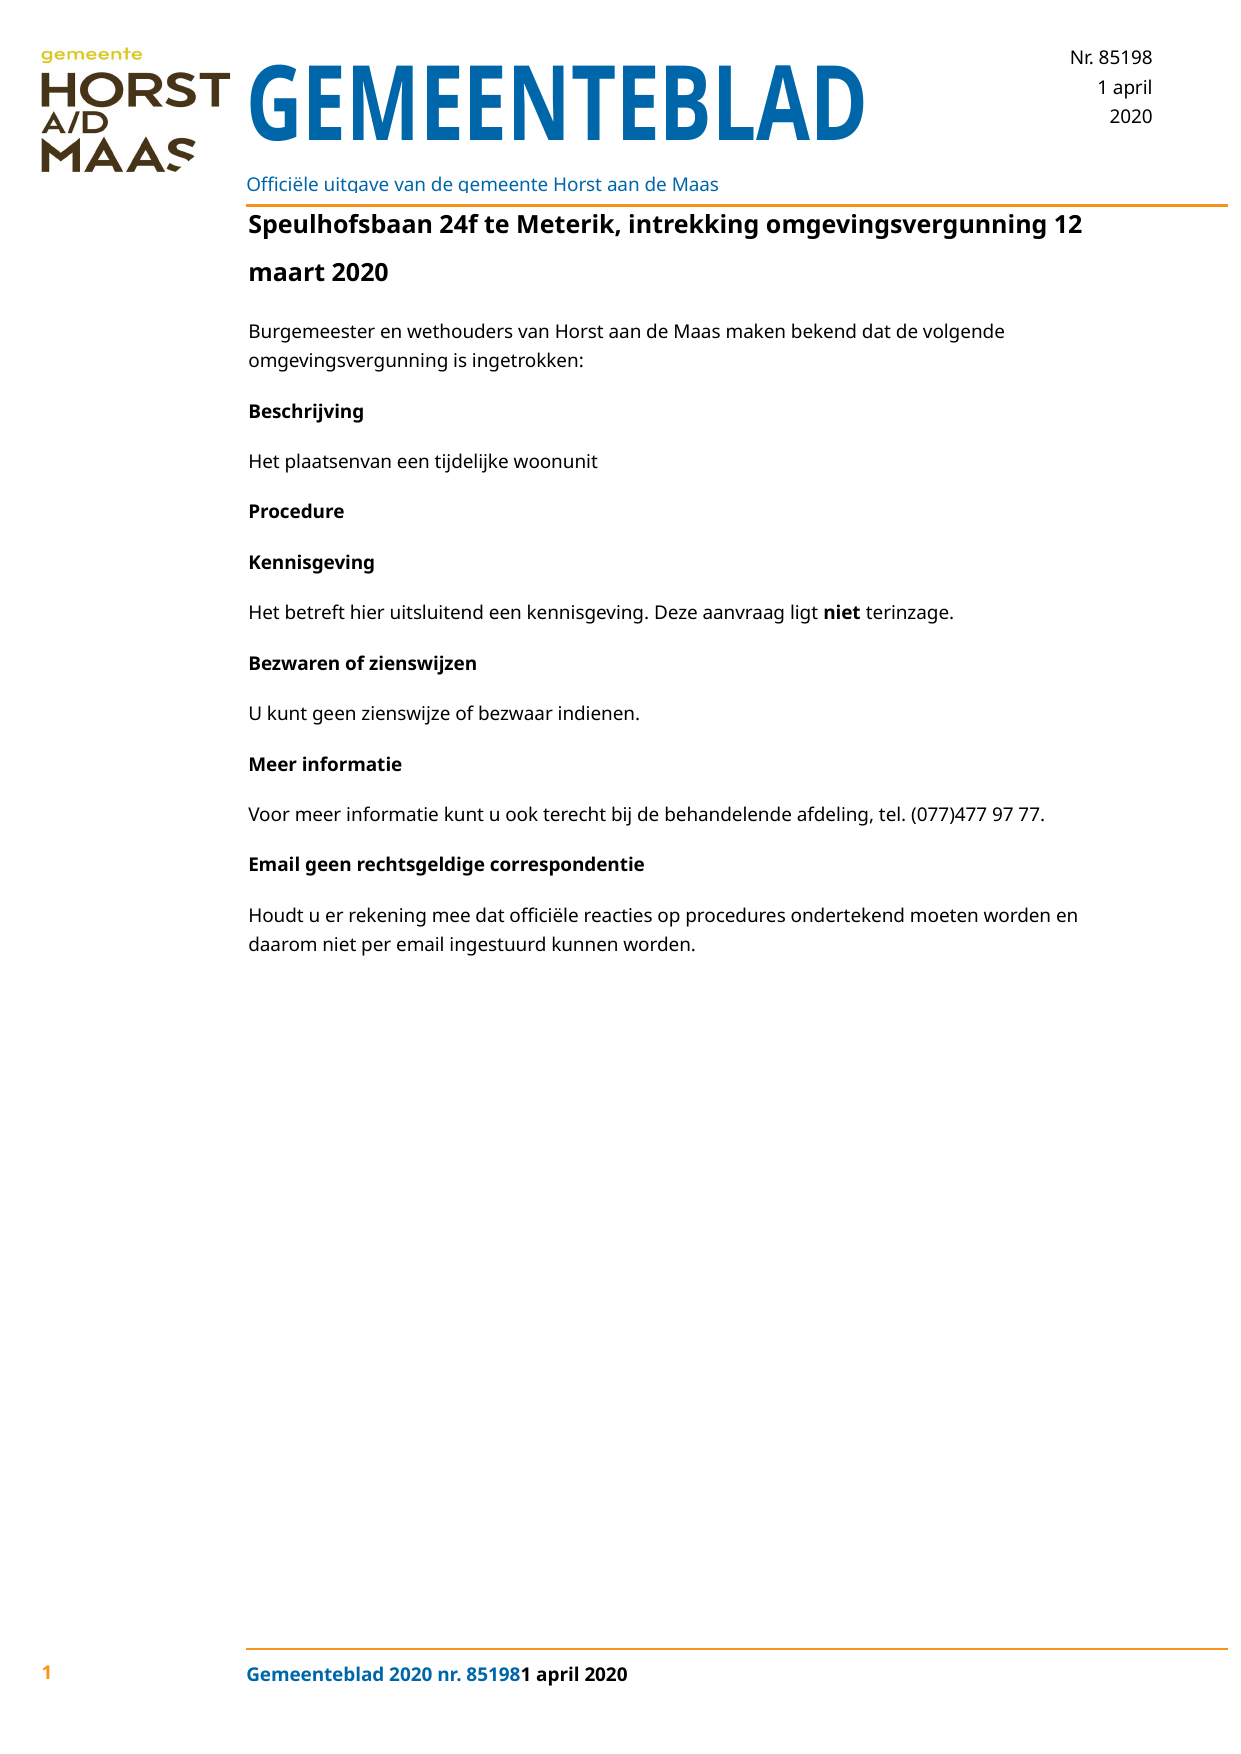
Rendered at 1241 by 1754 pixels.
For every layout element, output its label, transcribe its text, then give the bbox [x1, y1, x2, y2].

text Burgemeester en wethouders van Horst aan de Maas maken bekend dat de volgende omgevingsvergunning is ingetrokken: [248, 318, 1152, 373]
text Houdt u er rekening mee dat officiële reacties op procedures ondertekend moeten worden en daarom niet per email ingestuurd kunnen worden. [248, 902, 1152, 957]
text Beschrijving [248, 398, 1152, 424]
text Voor meer informatie kunt u ook terecht bij de behandelende afdeling, tel. (077)477 97 77. [248, 801, 1152, 827]
picture [41, 47, 231, 172]
text Bezwaren of zienswijzen [248, 650, 1152, 676]
text Kennisgeving [248, 549, 1152, 575]
text Meer informatie [248, 751, 1152, 777]
text Speulhofsbaan 24f te Meterik, intrekking omgevingsvergunning 12 maart 2020 [248, 207, 1152, 288]
text Het plaatsenvan een tijdelijke woonunit [248, 448, 1152, 474]
text Het betreft hier uitsluitend een kennisgeving. Deze aanvraag ligt niet terinzage. [248, 599, 1152, 625]
text Procedure [248, 499, 1152, 524]
text Email geen rechtsgeldige correspondentie [248, 852, 1152, 877]
text U kunt geen zienswijze of bezwaar indienen. [248, 700, 1152, 726]
